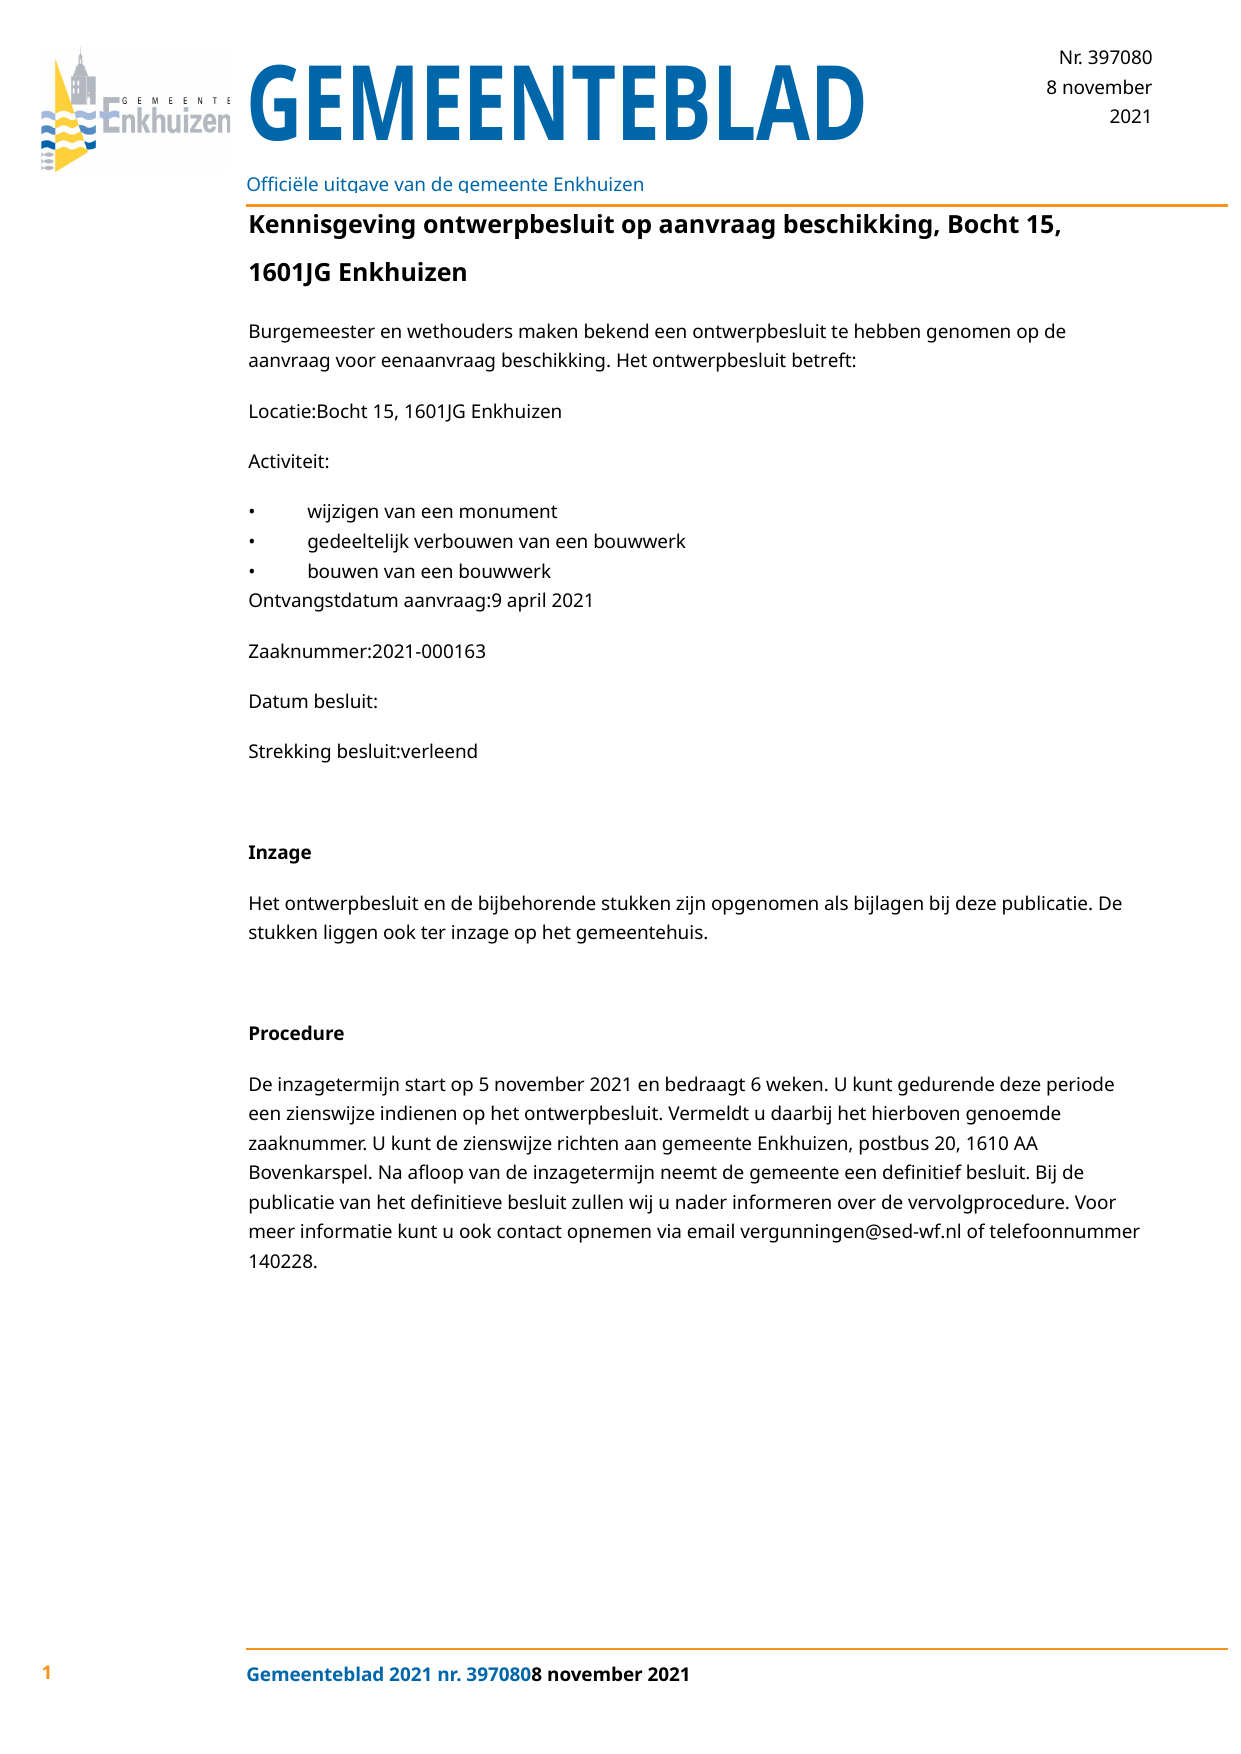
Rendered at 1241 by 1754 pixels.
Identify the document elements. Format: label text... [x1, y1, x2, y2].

text Zaaknummer:2021-000163 [248, 638, 1152, 664]
list gedeeltelijk verbouwen van een bouwwerk [248, 528, 1152, 554]
text Ontvangstdatum aanvraag:9 april 2021 [248, 587, 1152, 613]
text Procedure [248, 1020, 1152, 1046]
list bouwen van een bouwwerk [248, 558, 1152, 584]
text Inzage [248, 839, 1152, 865]
list wijzigen van een monument [248, 499, 1152, 524]
text Strekking besluit:verleend [248, 739, 1152, 764]
text Burgemeester en wethouders maken bekend een ontwerpbesluit te hebben genomen op de aanvraag voor eenaanvraag beschikking. Het ontwerpbesluit betreft: [248, 318, 1152, 373]
text Datum besluit: [248, 688, 1152, 714]
text Het ontwerpbesluit en de bijbehorende stukken zijn opgenomen als bijlagen bij deze publicatie. De stukken liggen ook ter inzage op het gemeentehuis. [248, 890, 1152, 945]
text Activiteit: [248, 448, 1152, 474]
picture [41, 47, 231, 172]
text Locatie:Bocht 15, 1601JG Enkhuizen [248, 398, 1152, 424]
text Kennisgeving ontwerpbesluit op aanvraag beschikking, Bocht 15, 1601JG Enkhuizen [248, 207, 1152, 288]
text De inzagetermijn start op 5 november 2021 en bedraagt 6 weken. U kunt gedurende deze periode een zienswijze indienen op het ontwerpbesluit. Vermeldt u daarbij het hierboven genoemde zaaknummer. U kunt de zienswijze richten aan gemeente Enkhuizen, postbus 20, 1610 AA Bovenkarspel. Na afloop van de inzagetermijn neemt de gemeente een definitief besluit. Bij de publicatie van het definitieve besluit zullen wij u nader informeren over de vervolgprocedure. Voor meer informatie kunt u ook contact opnemen via email vergunningen@sed-wf.nl of telefoonnummer 140228. [248, 1071, 1152, 1274]
